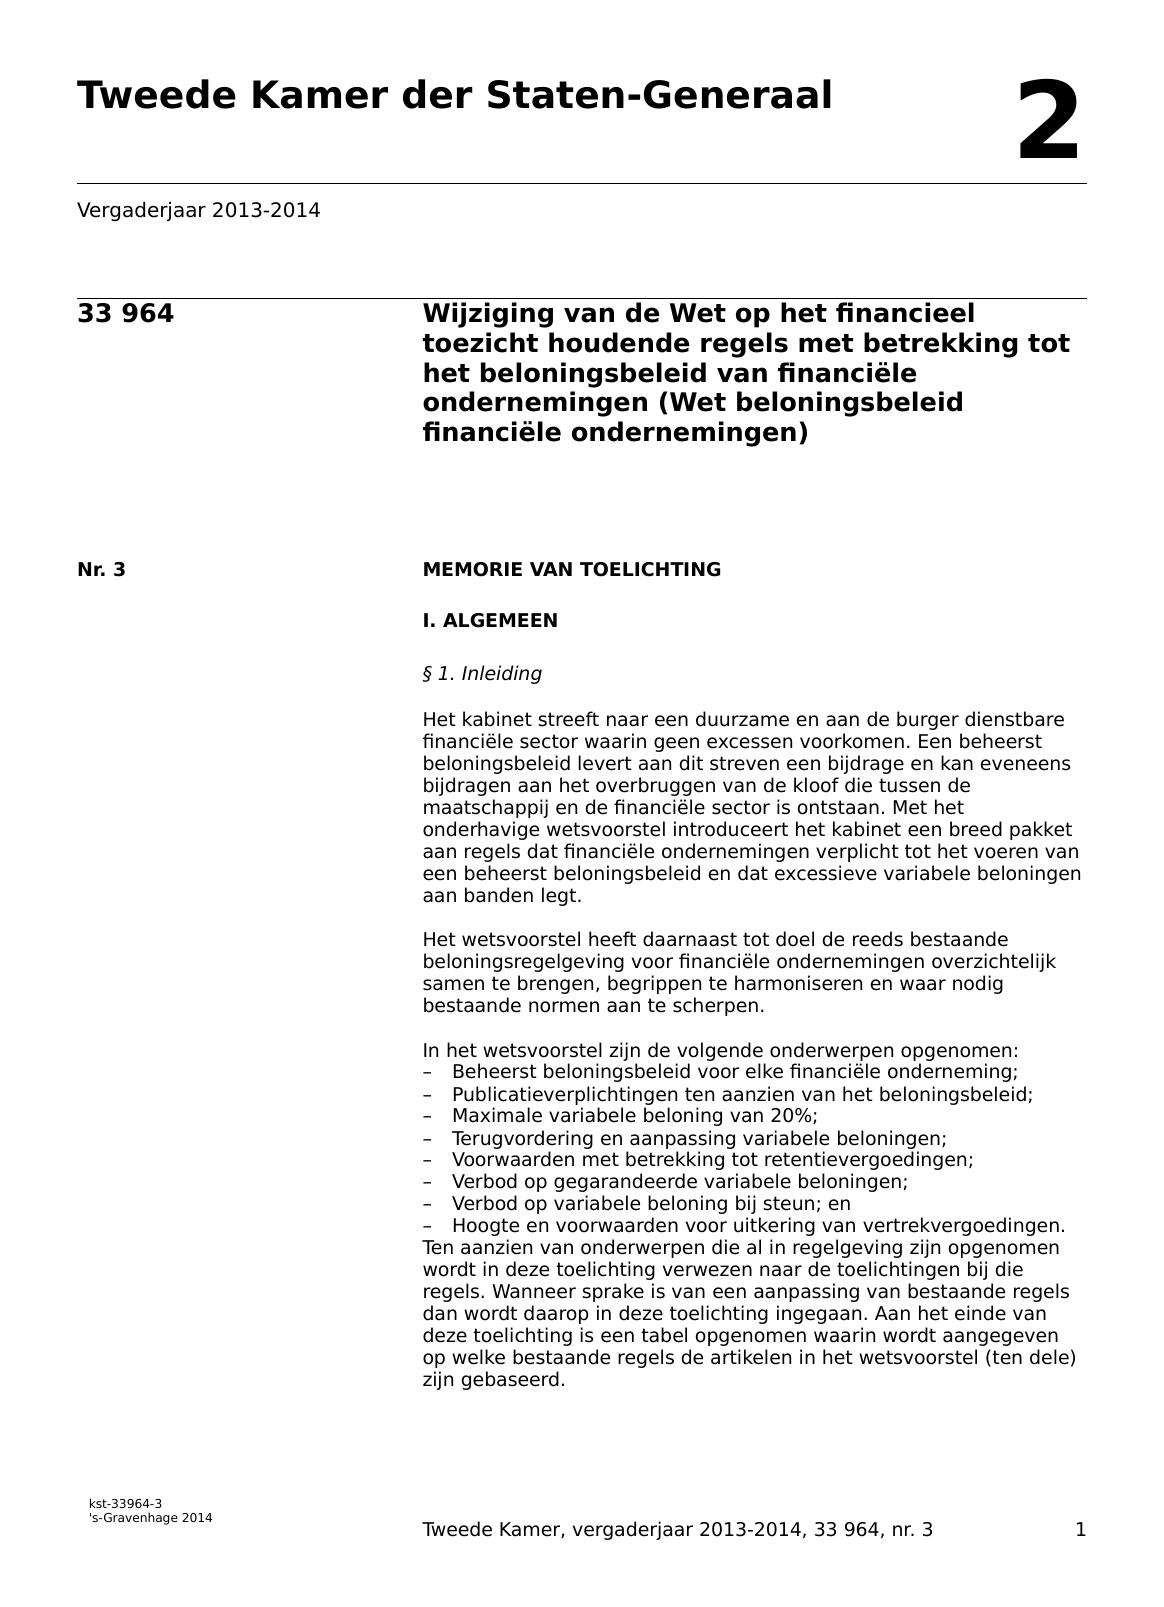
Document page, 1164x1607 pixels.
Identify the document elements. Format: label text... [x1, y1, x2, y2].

text – Verbod op variabele beloning bij steun; en [422, 1193, 1087, 1215]
text – Verbod op gegarandeerde variabele beloningen; [422, 1171, 1087, 1193]
text Het wetsvoorstel heeft daarnaast tot doel de reeds bestaande beloningsregelgeving voor financiële ondernemingen overzichtelijk samen te brengen, begrippen te harmoniseren en waar nodig bestaande normen aan te scherpen. [422, 929, 1087, 1017]
subtitle § 1. Inleiding [422, 662, 1087, 684]
subtitle I. ALGEMEEN [422, 610, 1087, 632]
text Ten aanzien van onderwerpen die al in regelgeving zijn opgenomen wordt in deze toelichting verwezen naar de toelichtingen bij die regels. Wanneer sprake is van een aanpassing van bestaande regels dan wordt daarop in deze toelichting ingegaan. Aan het einde van deze toelichting is een tabel opgenomen waarin wordt aangegeven op welke bestaande regels de artikelen in het wetsvoorstel (ten dele) zijn gebaseerd. [422, 1237, 1087, 1391]
table_cell Vergaderjaar 2013-2014 [77, 184, 1087, 298]
text – Publicatieverplichtingen ten aanzien van het beloningsbeleid; [422, 1083, 1087, 1105]
text – Voorwaarden met betrekking tot retentievergoedingen; [422, 1149, 1087, 1171]
text – Terugvordering en aanpassing variabele beloningen; [422, 1127, 1087, 1149]
text In het wetsvoorstel zijn de volgende onderwerpen opgenomen: [422, 1039, 1087, 1061]
table_header 2 [886, 59, 1087, 183]
text Het kabinet streeft naar een duurzame en aan de burger dienstbare financiële sector waarin geen excessen voorkomen. Een beheerst beloningsbeleid levert aan dit streven een bijdrage en kan eveneens bijdragen aan het overbruggen van de kloof die tussen de maatschappij en de financiële sector is ontstaan. Met het onderhavige wetsvoorstel introduceert het kabinet een breed pakket aan regels dat financiële ondernemingen verplicht tot het voeren van een beheerst beloningsbeleid en dat excessieve variabele beloningen aan banden legt. [422, 709, 1087, 907]
text kst-33964-3 [88, 1497, 323, 1511]
text 's-Gravenhage 2014 [88, 1511, 323, 1525]
text – Beheerst beloningsbeleid voor elke financiële onderneming; [422, 1061, 1087, 1083]
subtitle 33 964 Wijziging van de Wet op het financieel toezicht houdende regels met betrekking tot het beloningsbeleid van financiële ondernemingen (Wet beloningsbeleid financiële ondernemingen) [77, 299, 1087, 447]
text – Hoogte en voorwaarden voor uitkering van vertrekvergoedingen. [422, 1215, 1087, 1237]
table_header Tweede Kamer der Staten-Generaal [77, 59, 886, 183]
text – Maximale variabele beloning van 20%; [422, 1105, 1087, 1127]
subtitle Nr. 3 MEMORIE VAN TOELICHTING [77, 558, 1087, 580]
